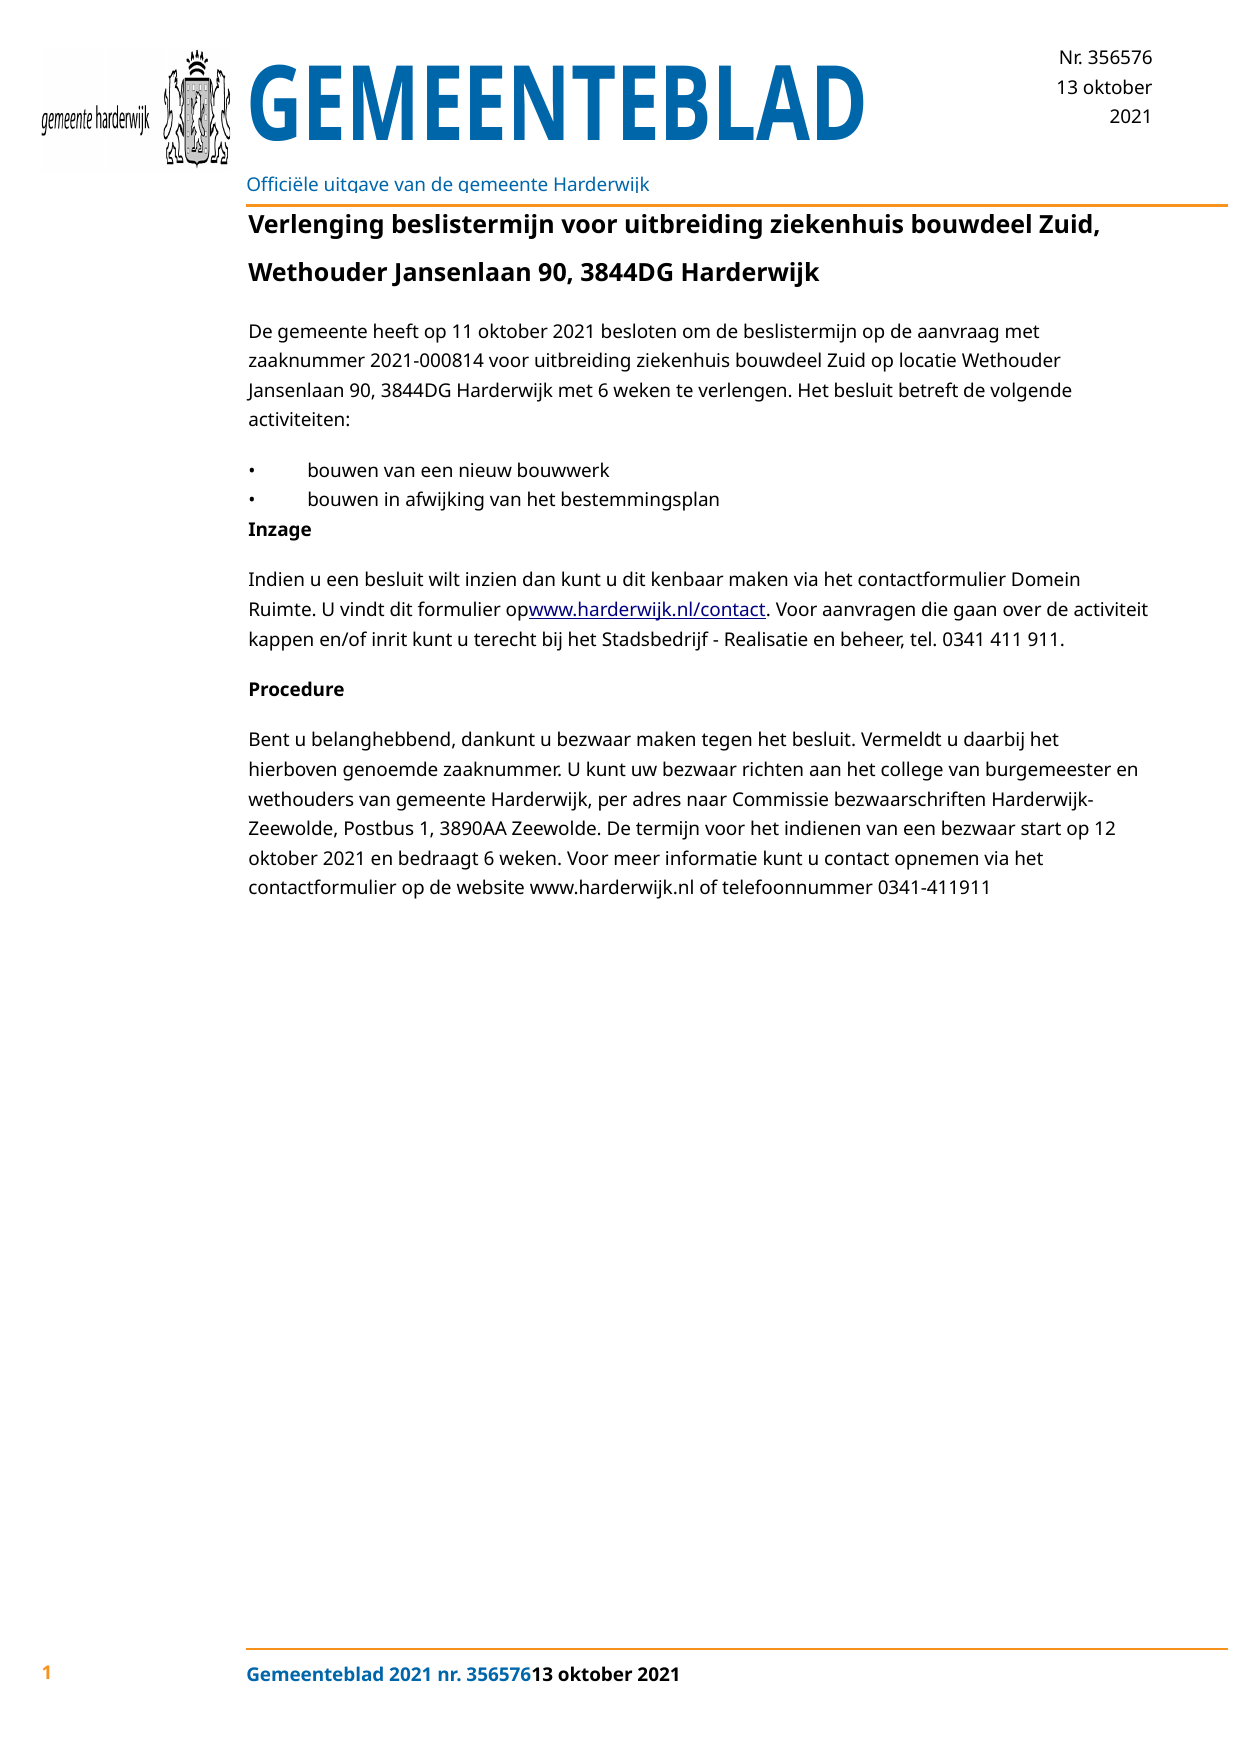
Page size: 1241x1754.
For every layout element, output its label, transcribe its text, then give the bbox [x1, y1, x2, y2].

list bouwen van een nieuw bouwwerk [248, 457, 1152, 483]
list bouwen in afwijking van het bestemmingsplan [248, 487, 1152, 512]
text De gemeente heeft op 11 oktober 2021 besloten om de beslistermijn op de aanvraag met zaaknummer 2021-000814 voor uitbreiding ziekenhuis bouwdeel Zuid op locatie Wethouder Jansenlaan 90, 3844DG Harderwijk met 6 weken te verlengen. Het besluit betreft de volgende activiteiten: [248, 318, 1152, 432]
text Inzage [248, 516, 1152, 542]
picture [41, 47, 231, 172]
text Bent u belanghebbend, dankunt u bezwaar maken tegen het besluit. Vermeldt u daarbij het hierboven genoemde zaaknummer. U kunt uw bezwaar richten aan het college van burgemeester en wethouders van gemeente Harderwijk, per adres naar Commissie bezwaarschriften Harderwijk-Zeewolde, Postbus 1, 3890AA Zeewolde. De termijn voor het indienen van een bezwaar start op 12 oktober 2021 en bedraagt 6 weken. Voor meer informatie kunt u contact opnemen via het contactformulier op de website www.harderwijk.nl of telefoonnummer 0341-411911 [248, 727, 1152, 900]
text Indien u een besluit wilt inzien dan kunt u dit kenbaar maken via het contactformulier Domein Ruimte. U vindt dit formulier opwww.harderwijk.nl/contact. Voor aanvragen die gaan over de activiteit kappen en/of inrit kunt u terecht bij het Stadsbedrijf - Realisatie en beheer, tel. 0341 411 911. [248, 567, 1152, 652]
text Procedure [248, 676, 1152, 702]
text Verlenging beslistermijn voor uitbreiding ziekenhuis bouwdeel Zuid, Wethouder Jansenlaan 90, 3844DG Harderwijk [248, 207, 1152, 288]
